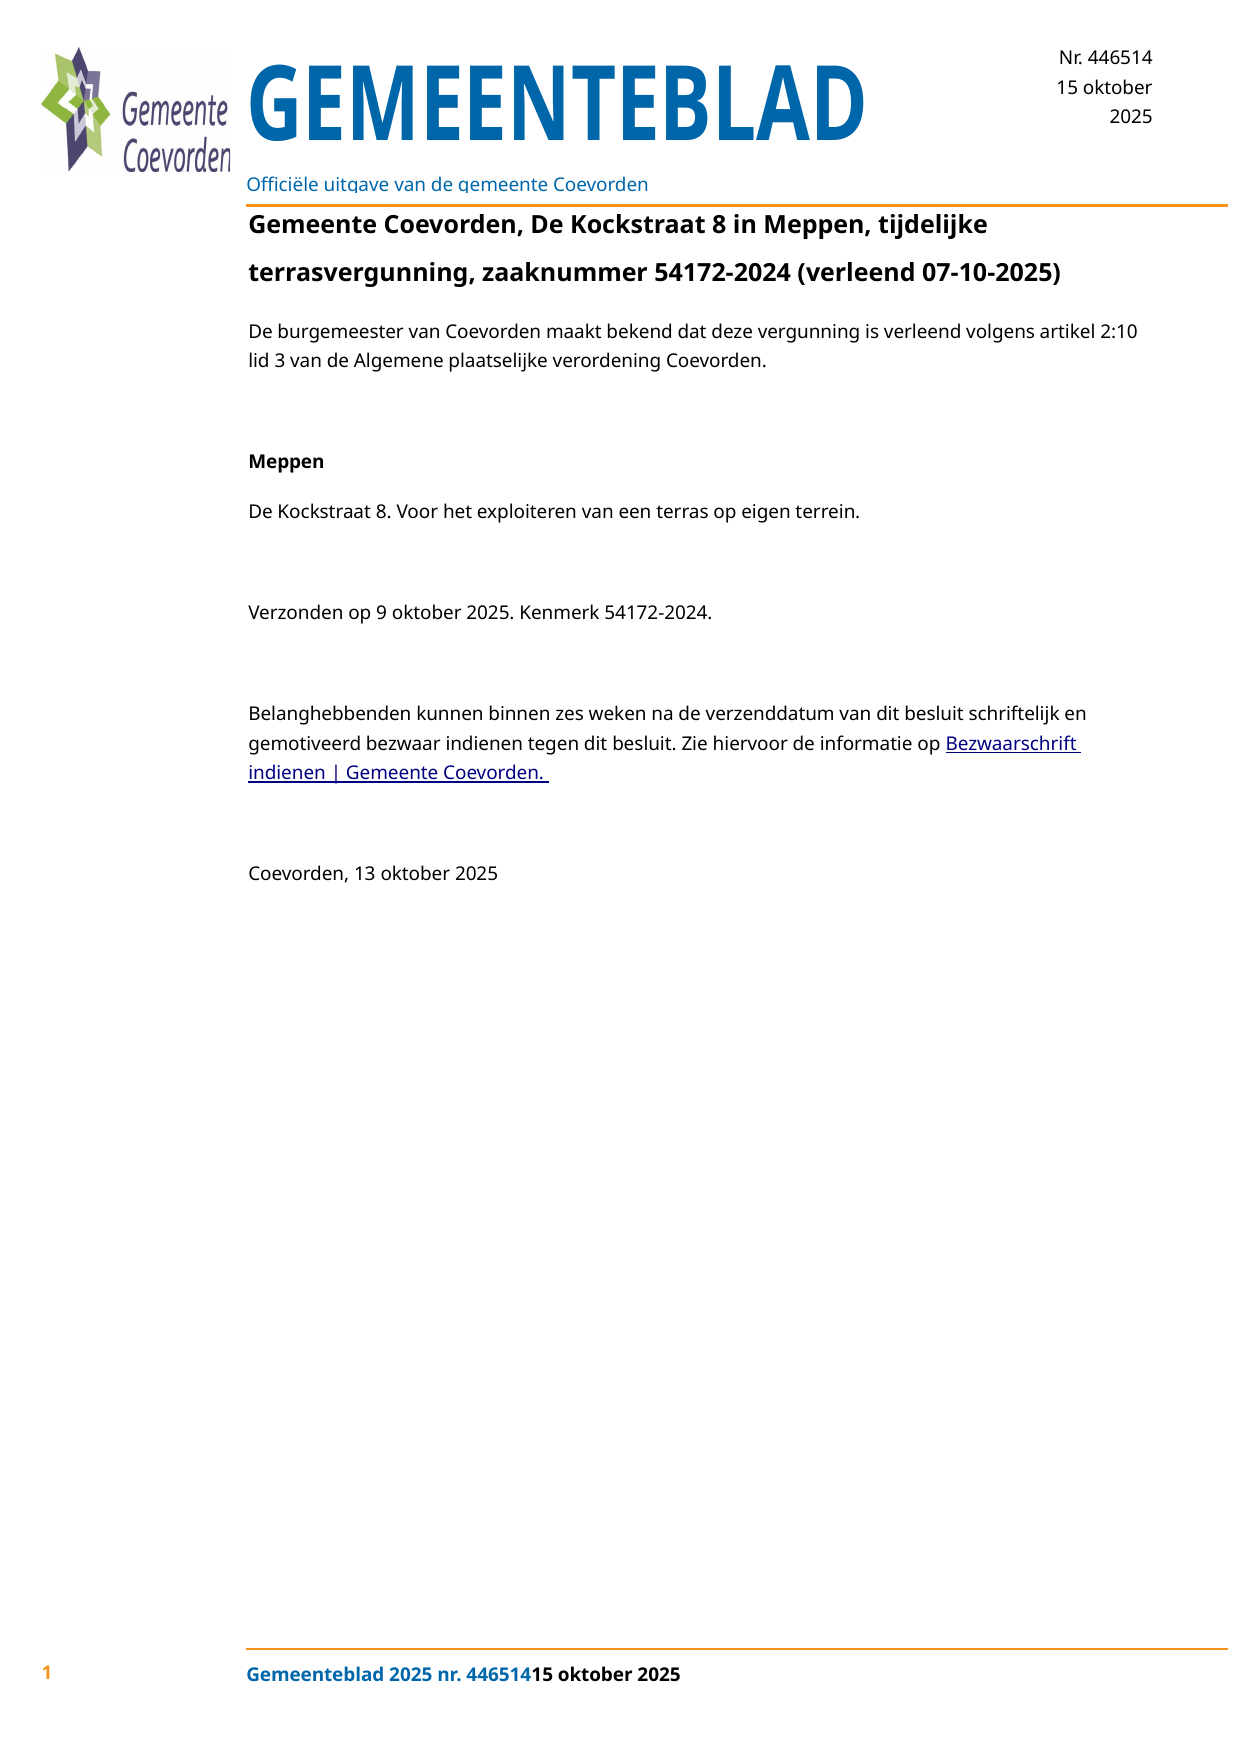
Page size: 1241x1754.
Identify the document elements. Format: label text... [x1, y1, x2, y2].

text Gemeente Coevorden, De Kockstraat 8 in Meppen, tijdelijke terrasvergunning, zaaknummer 54172-2024 (verleend 07-10-2025) [248, 207, 1152, 288]
text De burgemeester van Coevorden maakt bekend dat deze vergunning is verleend volgens artikel 2:10 lid 3 van de Algemene plaatselijke verordening Coevorden. [248, 318, 1152, 373]
text De Kockstraat 8. Voor het exploiteren van een terras op eigen terrein. [248, 499, 1152, 524]
text Meppen [248, 448, 1152, 474]
text Verzonden op 9 oktober 2025. Kenmerk 54172-2024. [248, 599, 1152, 625]
text Belanghebbenden kunnen binnen zes weken na de verzenddatum van dit besluit schriftelijk en gemotiveerd bezwaar indienen tegen dit besluit. Zie hiervoor de informatie op Bezwaarschrift indienen | Gemeente Coevorden. [248, 700, 1152, 785]
picture [41, 47, 231, 172]
text Coevorden, 13 oktober 2025 [248, 860, 1152, 886]
